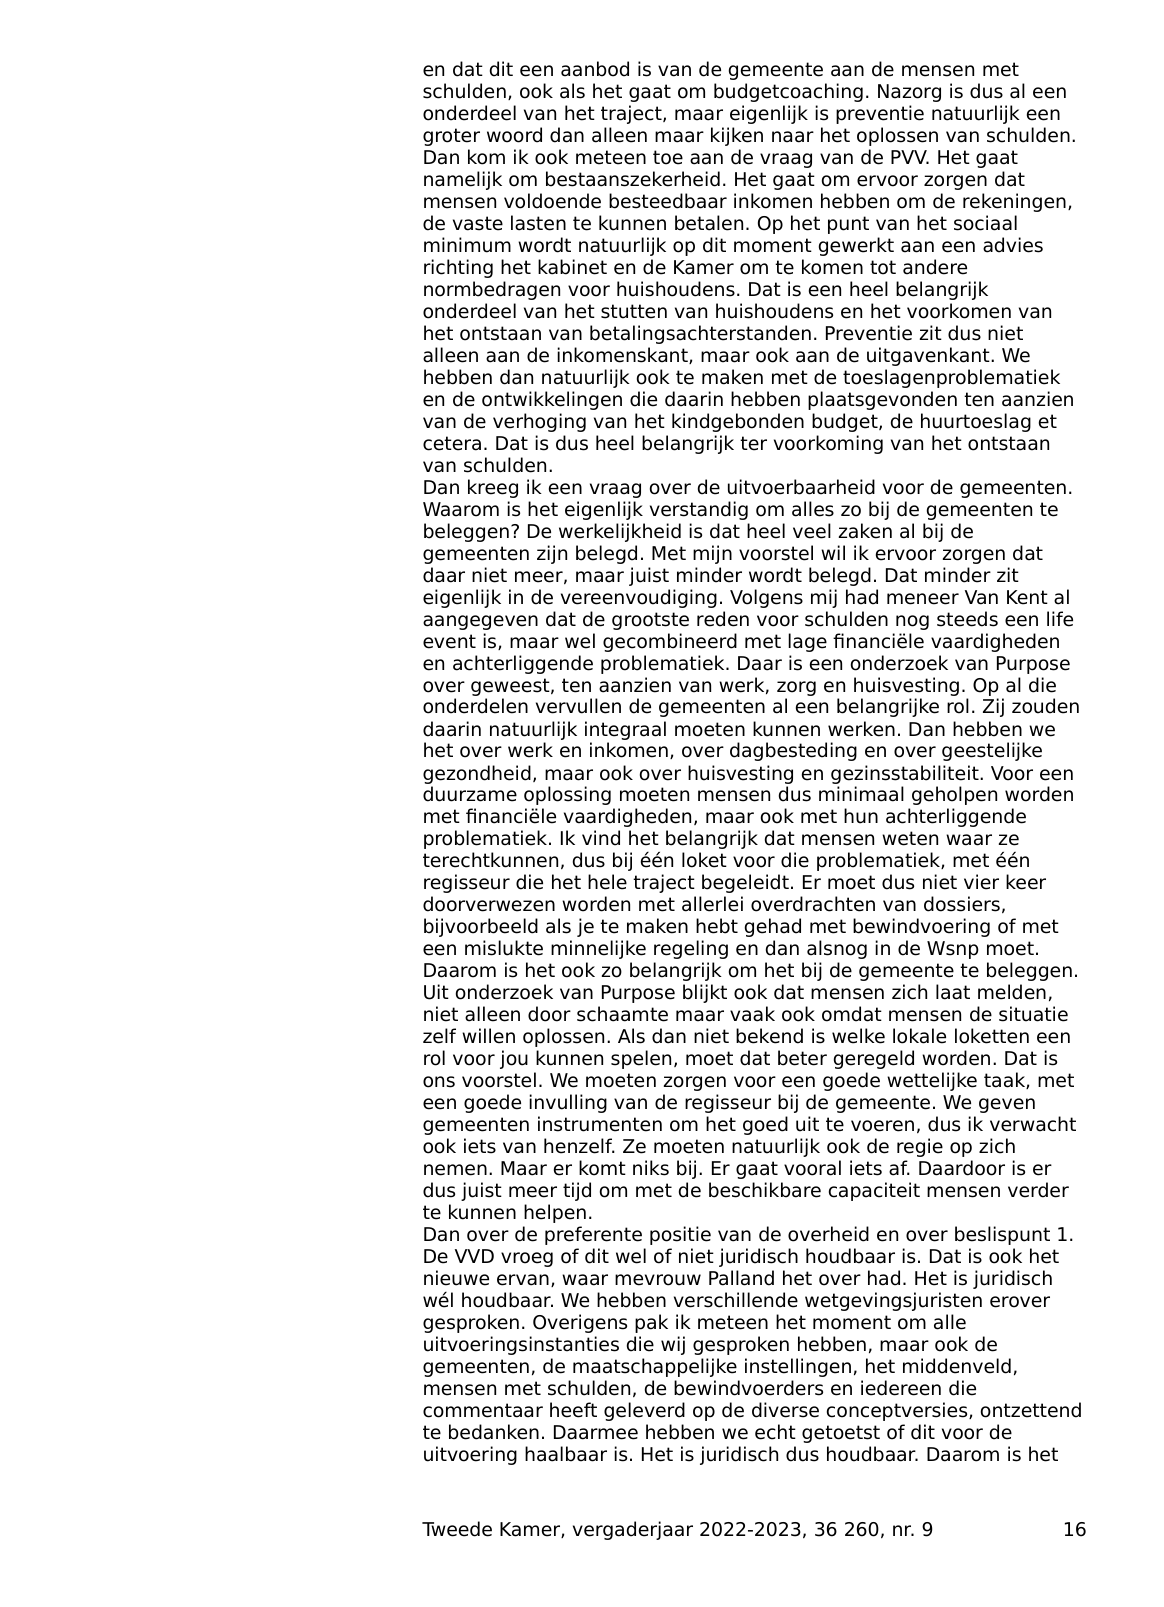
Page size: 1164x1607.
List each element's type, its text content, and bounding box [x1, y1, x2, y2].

text Uit onderzoek van Purpose blijkt ook dat mensen zich laat melden, niet alleen door schaamte maar vaak ook omdat mensen de situatie zelf willen oplossen. Als dan niet bekend is welke lokale loketten een rol voor jou kunnen spelen, moet dat beter geregeld worden. Dat is ons voorstel. We moeten zorgen voor een goede wettelijke taak, met een goede invulling van de regisseur bij de gemeente. We geven gemeenten instrumenten om het goed uit te voeren, dus ik verwacht ook iets van henzelf. Ze moeten natuurlijk ook de regie op zich nemen. Maar er komt niks bij. Er gaat vooral iets af. Daardoor is er dus juist meer tijd om met de beschikbare capaciteit mensen verder te kunnen helpen. [422, 982, 1087, 1224]
text Dan kom ik ook meteen toe aan de vraag van de PVV. Het gaat namelijk om bestaanszekerheid. Het gaat om ervoor zorgen dat mensen voldoende besteedbaar inkomen hebben om de rekeningen, de vaste lasten te kunnen betalen. Op het punt van het sociaal minimum wordt natuurlijk op dit moment gewerkt aan een advies richting het kabinet en de Kamer om te komen tot andere normbedragen voor huishoudens. Dat is een heel belangrijk onderdeel van het stutten van huishoudens en het voorkomen van het ontstaan van betalingsachterstanden. Preventie zit dus niet alleen aan de inkomenskant, maar ook aan de uitgavenkant. We hebben dan natuurlijk ook te maken met de toeslagenproblematiek en de ontwikkelingen die daarin hebben plaatsgevonden ten aanzien van de verhoging van het kindgebonden budget, de huurtoeslag et cetera. Dat is dus heel belangrijk ter voorkoming van het ontstaan van schulden. [422, 147, 1087, 477]
text Dan over de preferente positie van de overheid en over beslispunt 1. De VVD vroeg of dit wel of niet juridisch houdbaar is. Dat is ook het nieuwe ervan, waar mevrouw Palland het over had. Het is juridisch wél houdbaar. We hebben verschillende wetgevingsjuristen erover gesproken. Overigens pak ik meteen het moment om alle uitvoeringsinstanties die wij gesproken hebben, maar ook de gemeenten, de maatschappelijke instellingen, het middenveld, mensen met schulden, de bewindvoerders en iedereen die commentaar heeft geleverd op de diverse conceptversies, ontzettend te bedanken. Daarmee hebben we echt getoetst of dit voor de uitvoering haalbaar is. Het is juridisch dus houdbaar. Daarom is het [422, 1224, 1087, 1466]
text en dat dit een aanbod is van de gemeente aan de mensen met schulden, ook als het gaat om budgetcoaching. Nazorg is dus al een onderdeel van het traject, maar eigenlijk is preventie natuurlijk een groter woord dan alleen maar kijken naar het oplossen van schulden. [422, 59, 1087, 147]
text Dan kreeg ik een vraag over de uitvoerbaarheid voor de gemeenten. Waarom is het eigenlijk verstandig om alles zo bij de gemeenten te beleggen? De werkelijkheid is dat heel veel zaken al bij de gemeenten zijn belegd. Met mijn voorstel wil ik ervoor zorgen dat daar niet meer, maar juist minder wordt belegd. Dat minder zit eigenlijk in de vereenvoudiging. Volgens mij had meneer Van Kent al aangegeven dat de grootste reden voor schulden nog steeds een life event is, maar wel gecombineerd met lage financiële vaardigheden en achterliggende problematiek. Daar is een onderzoek van Purpose over geweest, ten aanzien van werk, zorg en huisvesting. Op al die onderdelen vervullen de gemeenten al een belangrijke rol. Zij zouden daarin natuurlijk integraal moeten kunnen werken. Dan hebben we het over werk en inkomen, over dagbesteding en over geestelijke gezondheid, maar ook over huisvesting en gezinsstabiliteit. Voor een duurzame oplossing moeten mensen dus minimaal geholpen worden met financiële vaardigheden, maar ook met hun achterliggende problematiek. Ik vind het belangrijk dat mensen weten waar ze terechtkunnen, dus bij één loket voor die problematiek, met één regisseur die het hele traject begeleidt. Er moet dus niet vier keer doorverwezen worden met allerlei overdrachten van dossiers, bijvoorbeeld als je te maken hebt gehad met bewindvoering of met een mislukte minnelijke regeling en dan alsnog in de Wsnp moet. Daarom is het ook zo belangrijk om het bij de gemeente te beleggen. [422, 477, 1087, 982]
